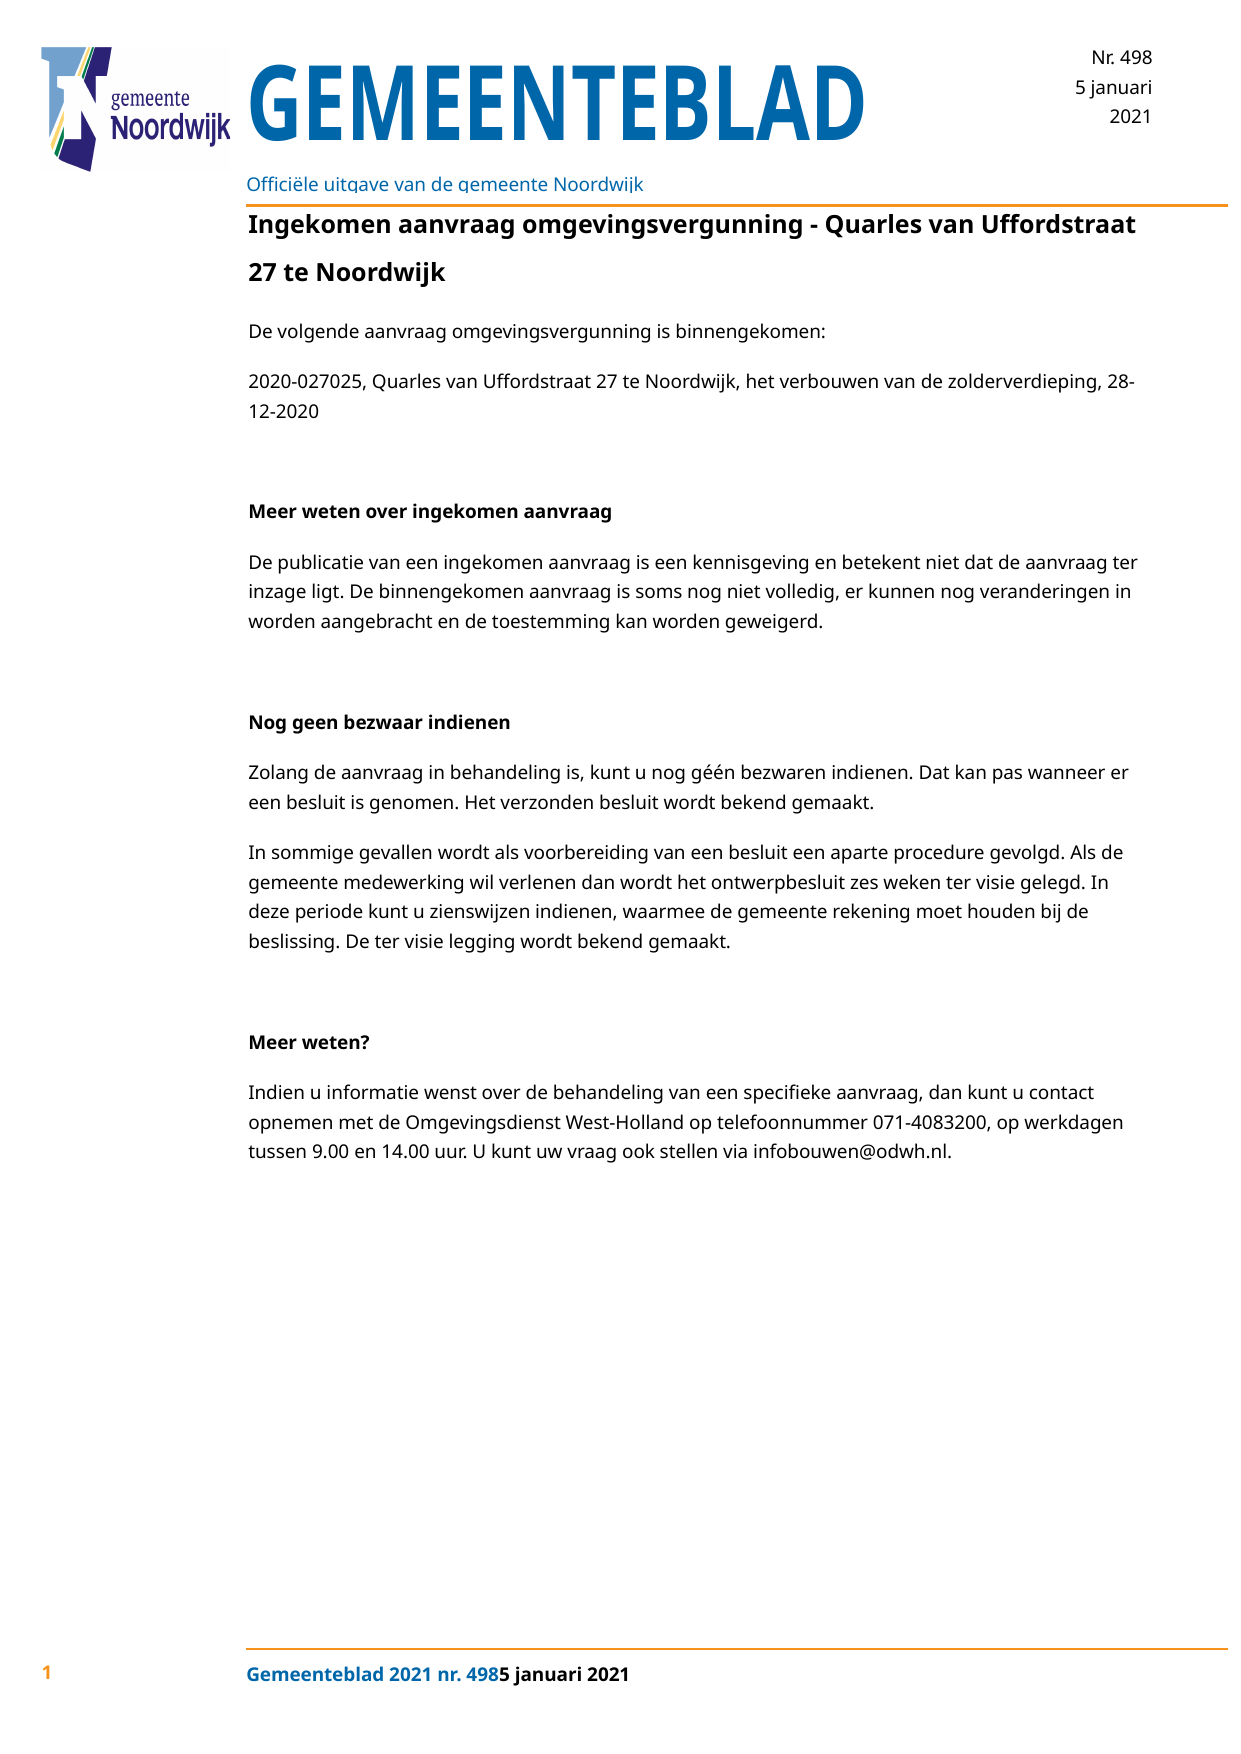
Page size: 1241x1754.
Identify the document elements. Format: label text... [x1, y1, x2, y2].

text 2020-027025, Quarles van Uffordstraat 27 te Noordwijk, het verbouwen van de zolderverdieping, 28-12-2020 [248, 368, 1152, 424]
text Indien u informatie wenst over de behandeling van een specifieke aanvraag, dan kunt u contact opnemen met de Omgevingsdienst West-Holland op telefoonnummer 071-4083200, op werkdagen tussen 9.00 en 14.00 uur. U kunt uw vraag ook stellen via infobouwen@odwh.nl. [248, 1079, 1152, 1164]
text Meer weten over ingekomen aanvraag [248, 499, 1152, 524]
text Meer weten? [248, 1029, 1152, 1055]
text De publicatie van een ingekomen aanvraag is een kennisgeving en betekent niet dat de aanvraag ter inzage ligt. De binnengekomen aanvraag is soms nog niet volledig, er kunnen nog veranderingen in worden aangebracht en de toestemming kan worden geweigerd. [248, 549, 1152, 634]
text Nog geen bezwaar indienen [248, 709, 1152, 735]
text Ingekomen aanvraag omgevingsvergunning - Quarles van Uffordstraat 27 te Noordwijk [248, 207, 1152, 288]
text Zolang de aanvraag in behandeling is, kunt u nog géén bezwaren indienen. Dat kan pas wanneer er een besluit is genomen. Het verzonden besluit wordt bekend gemaakt. [248, 759, 1152, 815]
text In sommige gevallen wordt als voorbereiding van een besluit een aparte procedure gevolgd. Als de gemeente medewerking wil verlenen dan wordt het ontwerpbesluit zes weken ter visie gelegd. In deze periode kunt u zienswijzen indienen, waarmee de gemeente rekening moet houden bij de beslissing. De ter visie legging wordt bekend gemaakt. [248, 839, 1152, 954]
text De volgende aanvraag omgevingsvergunning is binnengekomen: [248, 318, 1152, 344]
picture [41, 47, 231, 172]
